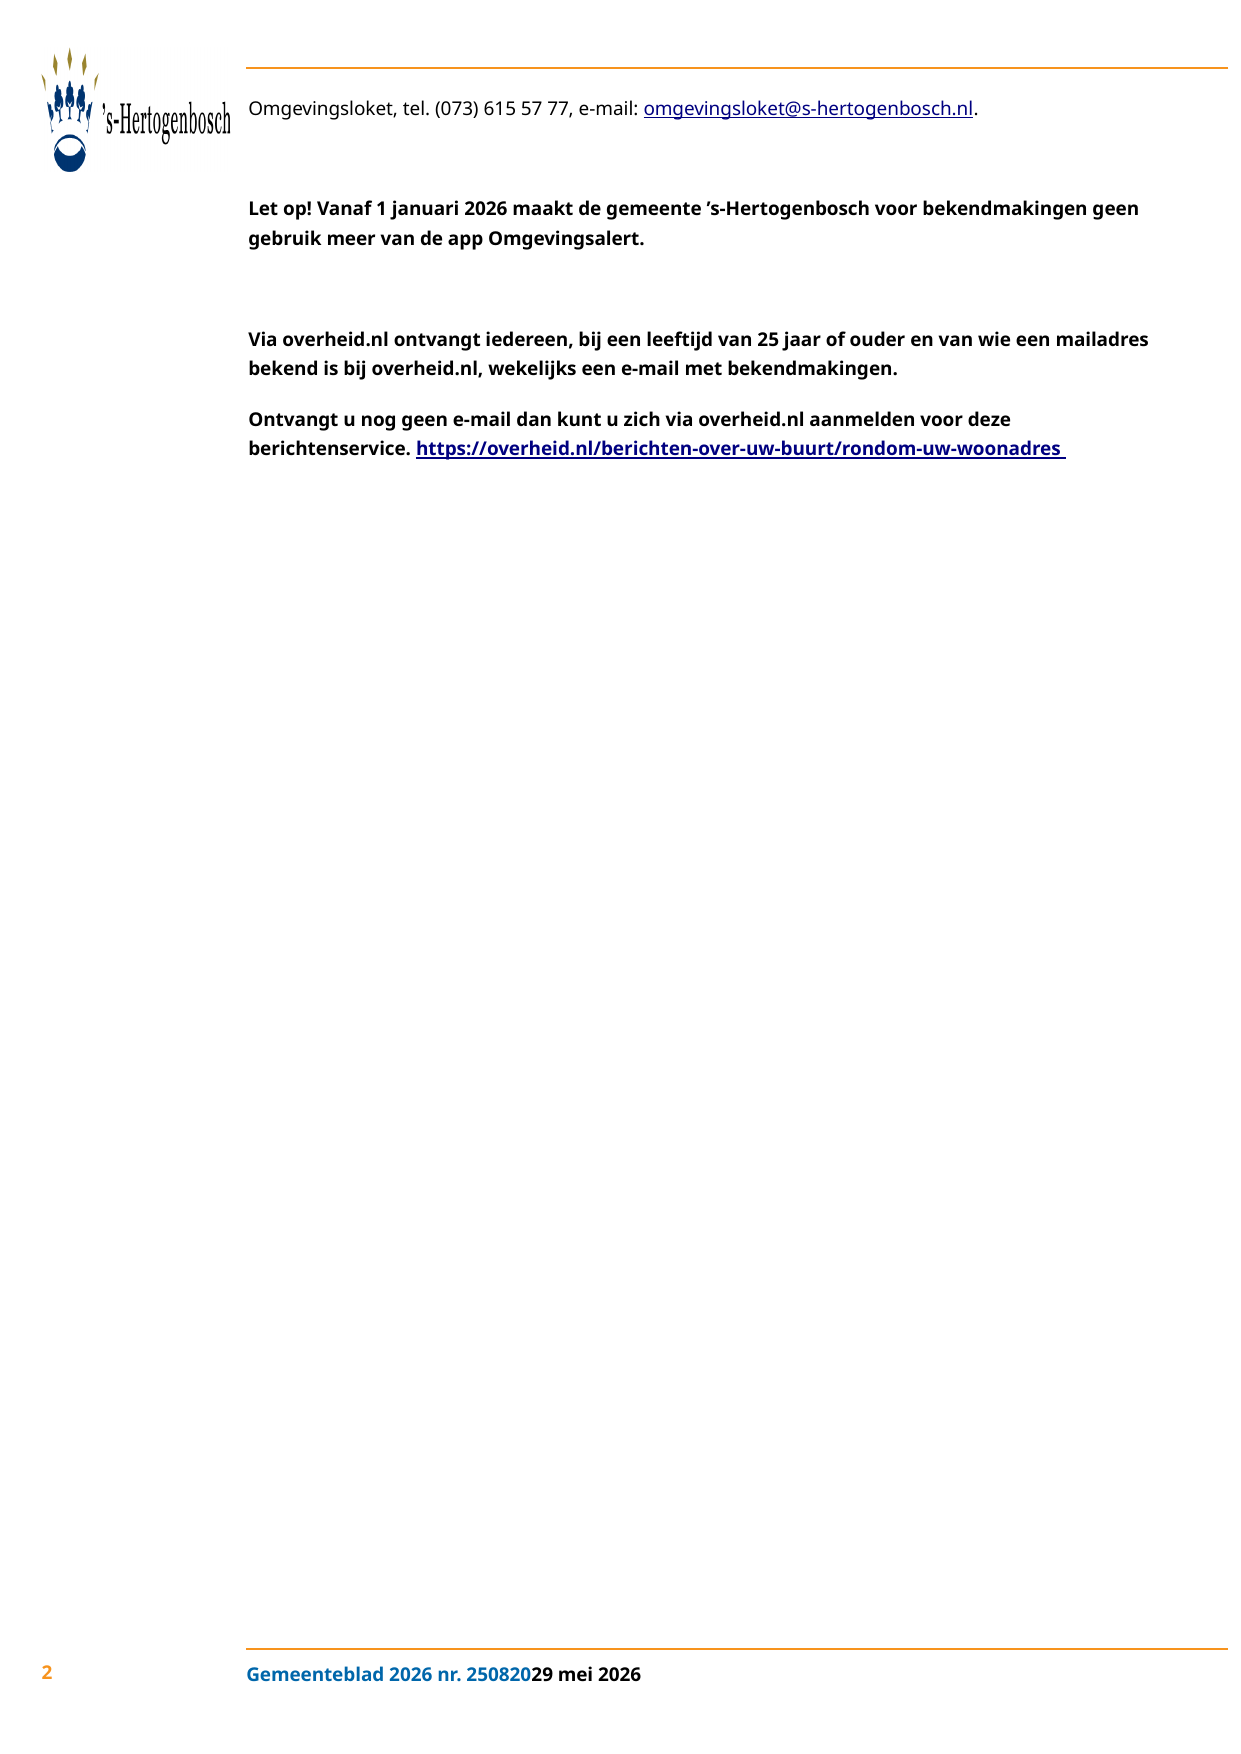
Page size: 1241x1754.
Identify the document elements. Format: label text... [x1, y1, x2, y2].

text Let op! Vanaf 1 januari 2026 maakt de gemeente ’s-Hertogenbosch voor bekendmakingen geen gebruik meer van de app Omgevingsalert. [248, 196, 1152, 251]
text Via overheid.nl ontvangt iedereen, bij een leeftijd van 25 jaar of ouder en van wie een mailadres bekend is bij overheid.nl, wekelijks een e-mail met bekendmakingen. [248, 326, 1152, 381]
text Omgevingsloket, tel. (073) 615 57 77, e-mail: omgevingsloket@s-hertogenbosch.nl. [248, 95, 1152, 121]
picture [41, 47, 231, 172]
text Ontvangt u nog geen e-mail dan kunt u zich via overheid.nl aanmelden voor deze berichtenservice. https://overheid.nl/berichten-over-uw-buurt/rondom-uw-woonadres [248, 406, 1152, 461]
